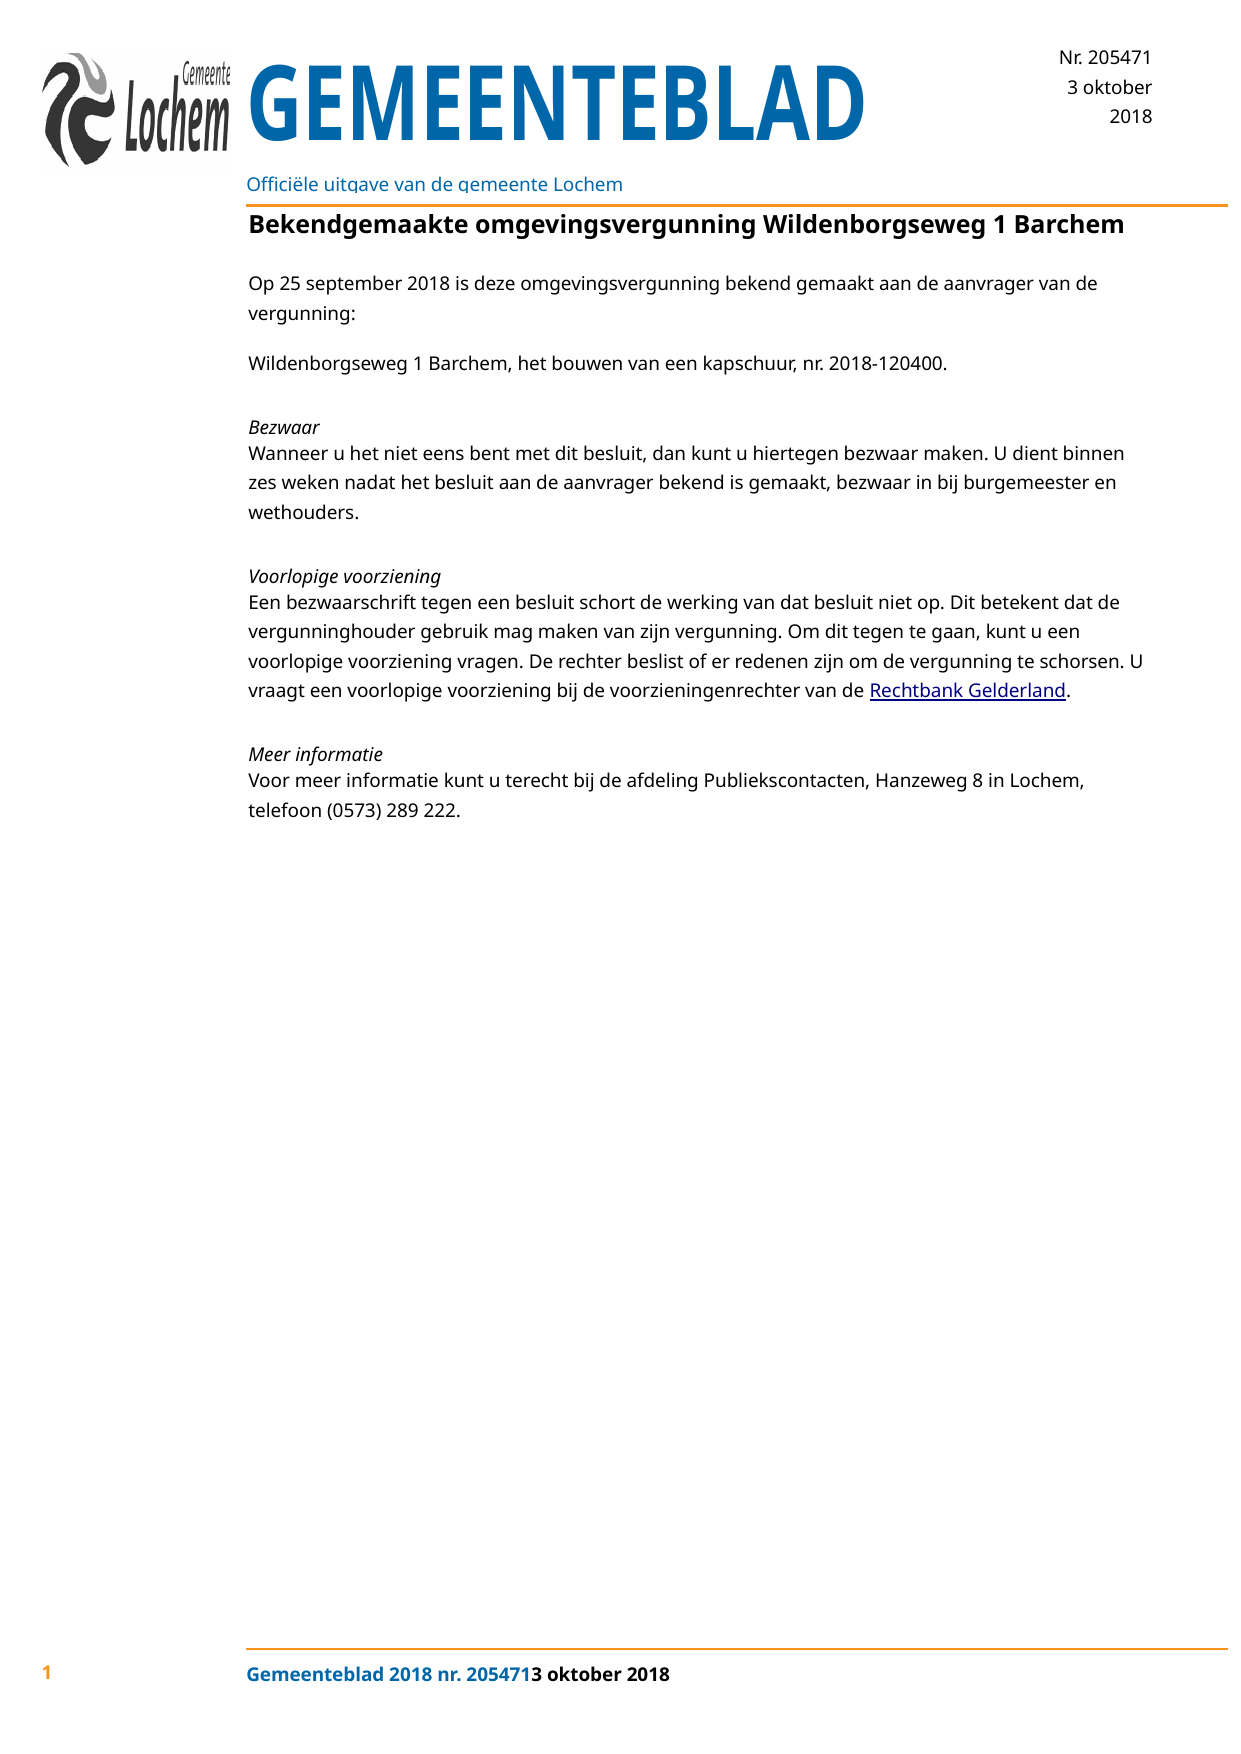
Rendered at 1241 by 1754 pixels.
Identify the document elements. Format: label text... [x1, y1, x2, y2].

text Een bezwaarschrift tegen een besluit schort de werking van dat besluit niet op. Dit betekent dat de vergunninghouder gebruik mag maken van zijn vergunning. Om dit tegen te gaan, kunt u een voorlopige voorziening vragen. De rechter beslist of er redenen zijn om de vergunning te schorsen. U vraagt een voorlopige voorziening bij de voorzieningenrechter van de Rechtbank Gelderland. [248, 589, 1152, 703]
text Wanneer u het niet eens bent met dit besluit, dan kunt u hiertegen bezwaar maken. U dient binnen zes weken nadat het besluit aan de aanvrager bekend is gemaakt, bezwaar in bij burgemeester en wethouders. [248, 440, 1152, 525]
text Bekendgemaakte omgevingsvergunning Wildenborgseweg 1 Barchem [248, 207, 1152, 241]
text Wildenborgseweg 1 Barchem, het bouwen van een kapschuur, nr. 2018-120400. [248, 350, 1152, 376]
text Voorlopige voorziening [248, 563, 1152, 589]
picture [41, 47, 231, 172]
text Op 25 september 2018 is deze omgevingsvergunning bekend gemaakt aan de aanvrager van de vergunning: [248, 270, 1152, 326]
text Meer informatie [248, 742, 1152, 767]
text Bezwaar [248, 414, 1152, 440]
text Voor meer informatie kunt u terecht bij de afdeling Publiekscontacten, Hanzeweg 8 in Lochem, telefoon (0573) 289 222. [248, 767, 1152, 823]
